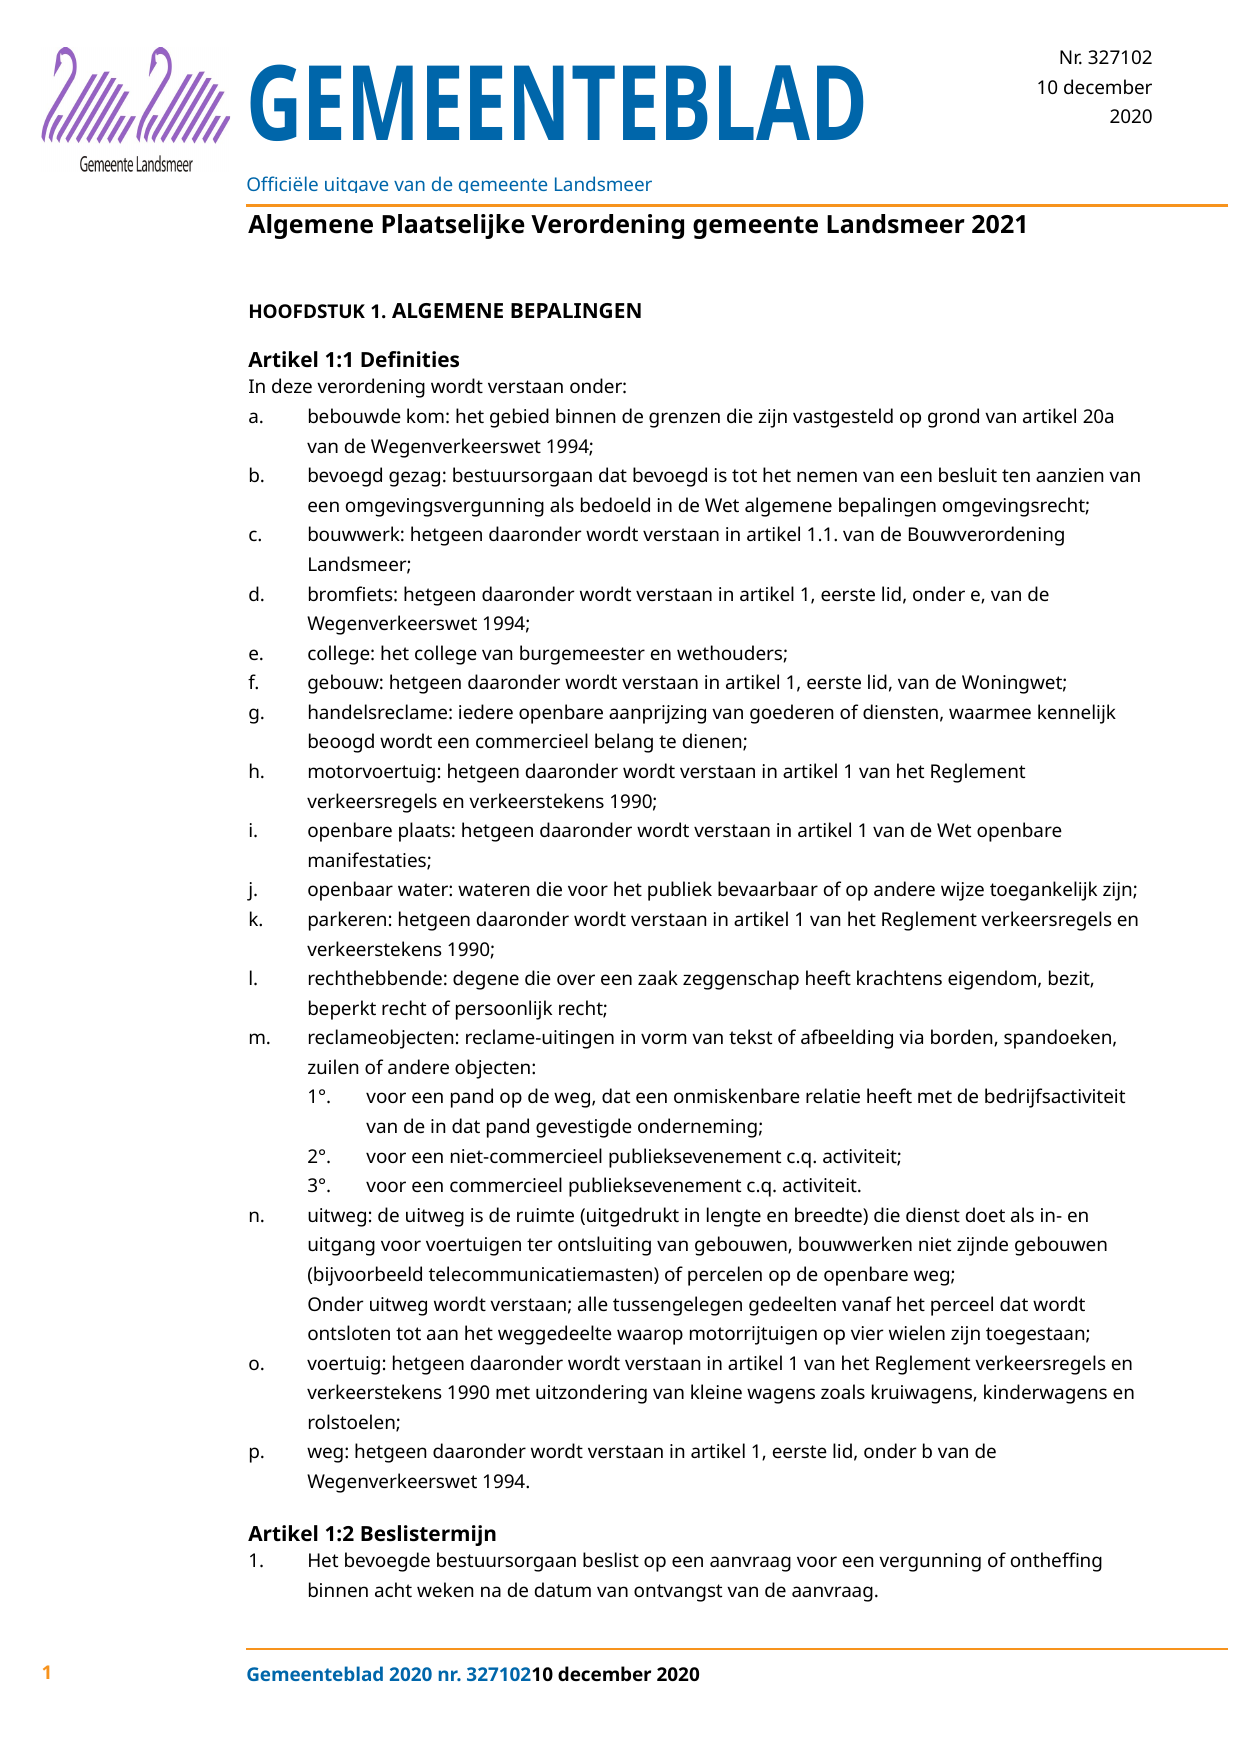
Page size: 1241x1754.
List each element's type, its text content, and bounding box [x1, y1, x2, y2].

list reclameobjecten: reclame-uitingen in vorm van tekst of afbeelding via borden, spandoeken, zuilen of andere objecten: [248, 1024, 1152, 1080]
list weg: hetgeen daaronder wordt verstaan in artikel 1, eerste lid, onder b van de Wegenverkeerswet 1994. [248, 1439, 1152, 1494]
text HOOFDSTUK 1. ALGEMENE BEPALINGEN [248, 296, 1152, 324]
list Het bevoegde bestuursorgaan beslist op een aanvraag voor een vergunning of ontheffing binnen acht weken na de datum van ontvangst van de aanvraag. [248, 1547, 1152, 1602]
list openbaar water: wateren die voor het publiek bevaarbaar of op andere wijze toegankelijk zijn; [248, 877, 1152, 902]
list openbare plaats: hetgeen daaronder wordt verstaan in artikel 1 van de Wet openbare manifestaties; [248, 817, 1152, 873]
text Artikel 1:1 Definities [248, 345, 1152, 374]
list Onder uitweg wordt verstaan; alle tussengelegen gedeelten vanaf het perceel dat wordt ontsloten tot aan het weggedeelte waarop motorrijtuigen op vier wielen zijn toegestaan; [248, 1291, 1152, 1346]
list handelsreclame: iedere openbare aanprijzing van goederen of diensten, waarmee kennelijk beoogd wordt een commercieel belang te dienen; [248, 699, 1152, 754]
list bromfiets: hetgeen daaronder wordt verstaan in artikel 1, eerste lid, onder e, van de Wegenverkeerswet 1994; [248, 581, 1152, 636]
list voor een commercieel publieksevenement c.q. activiteit. [307, 1172, 1152, 1198]
list motorvoertuig: hetgeen daaronder wordt verstaan in artikel 1 van het Reglement verkeersregels en verkeerstekens 1990; [248, 758, 1152, 814]
list gebouw: hetgeen daaronder wordt verstaan in artikel 1, eerste lid, van de Woningwet; [248, 669, 1152, 695]
picture [41, 47, 231, 172]
list rechthebbende: degene die over een zaak zeggenschap heeft krachtens eigendom, bezit, beperkt recht of persoonlijk recht; [248, 965, 1152, 1021]
text Algemene Plaatselijke Verordening gemeente Landsmeer 2021 [248, 207, 1152, 241]
list uitweg: de uitweg is de ruimte (uitgedrukt in lengte en breedte) die dienst doet als in- en uitgang voor voertuigen ter ontsluiting van gebouwen, bouwwerken niet zijnde gebouwen (bijvoorbeeld telecommunicatiemasten) of percelen op de openbare weg; [248, 1202, 1152, 1287]
list voor een niet-commercieel publieksevenement c.q. activiteit; [307, 1143, 1152, 1169]
list college: het college van burgemeester en wethouders; [248, 640, 1152, 666]
list bebouwde kom: het gebied binnen de grenzen die zijn vastgesteld op grond van artikel 20a van de Wegenverkeerswet 1994; [248, 403, 1152, 459]
list bevoegd gezag: bestuursorgaan dat bevoegd is tot het nemen van een besluit ten aanzien van een omgevingsvergunning als bedoeld in de Wet algemene bepalingen omgevingsrecht; [248, 462, 1152, 518]
list voor een pand op de weg, dat een onmiskenbare relatie heeft met de bedrijfsactiviteit van de in dat pand gevestigde onderneming; [307, 1084, 1152, 1139]
list bouwwerk: hetgeen daaronder wordt verstaan in artikel 1.1. van de Bouwverordening Landsmeer; [248, 522, 1152, 577]
list parkeren: hetgeen daaronder wordt verstaan in artikel 1 van het Reglement verkeersregels en verkeerstekens 1990; [248, 906, 1152, 962]
text In deze verordening wordt verstaan onder: [248, 374, 1152, 399]
text Artikel 1:2 Beslistermijn [248, 1519, 1152, 1547]
list voertuig: hetgeen daaronder wordt verstaan in artikel 1 van het Reglement verkeersregels en verkeerstekens 1990 met uitzondering van kleine wagens zoals kruiwagens, kinderwagens en rolstoelen; [248, 1350, 1152, 1435]
